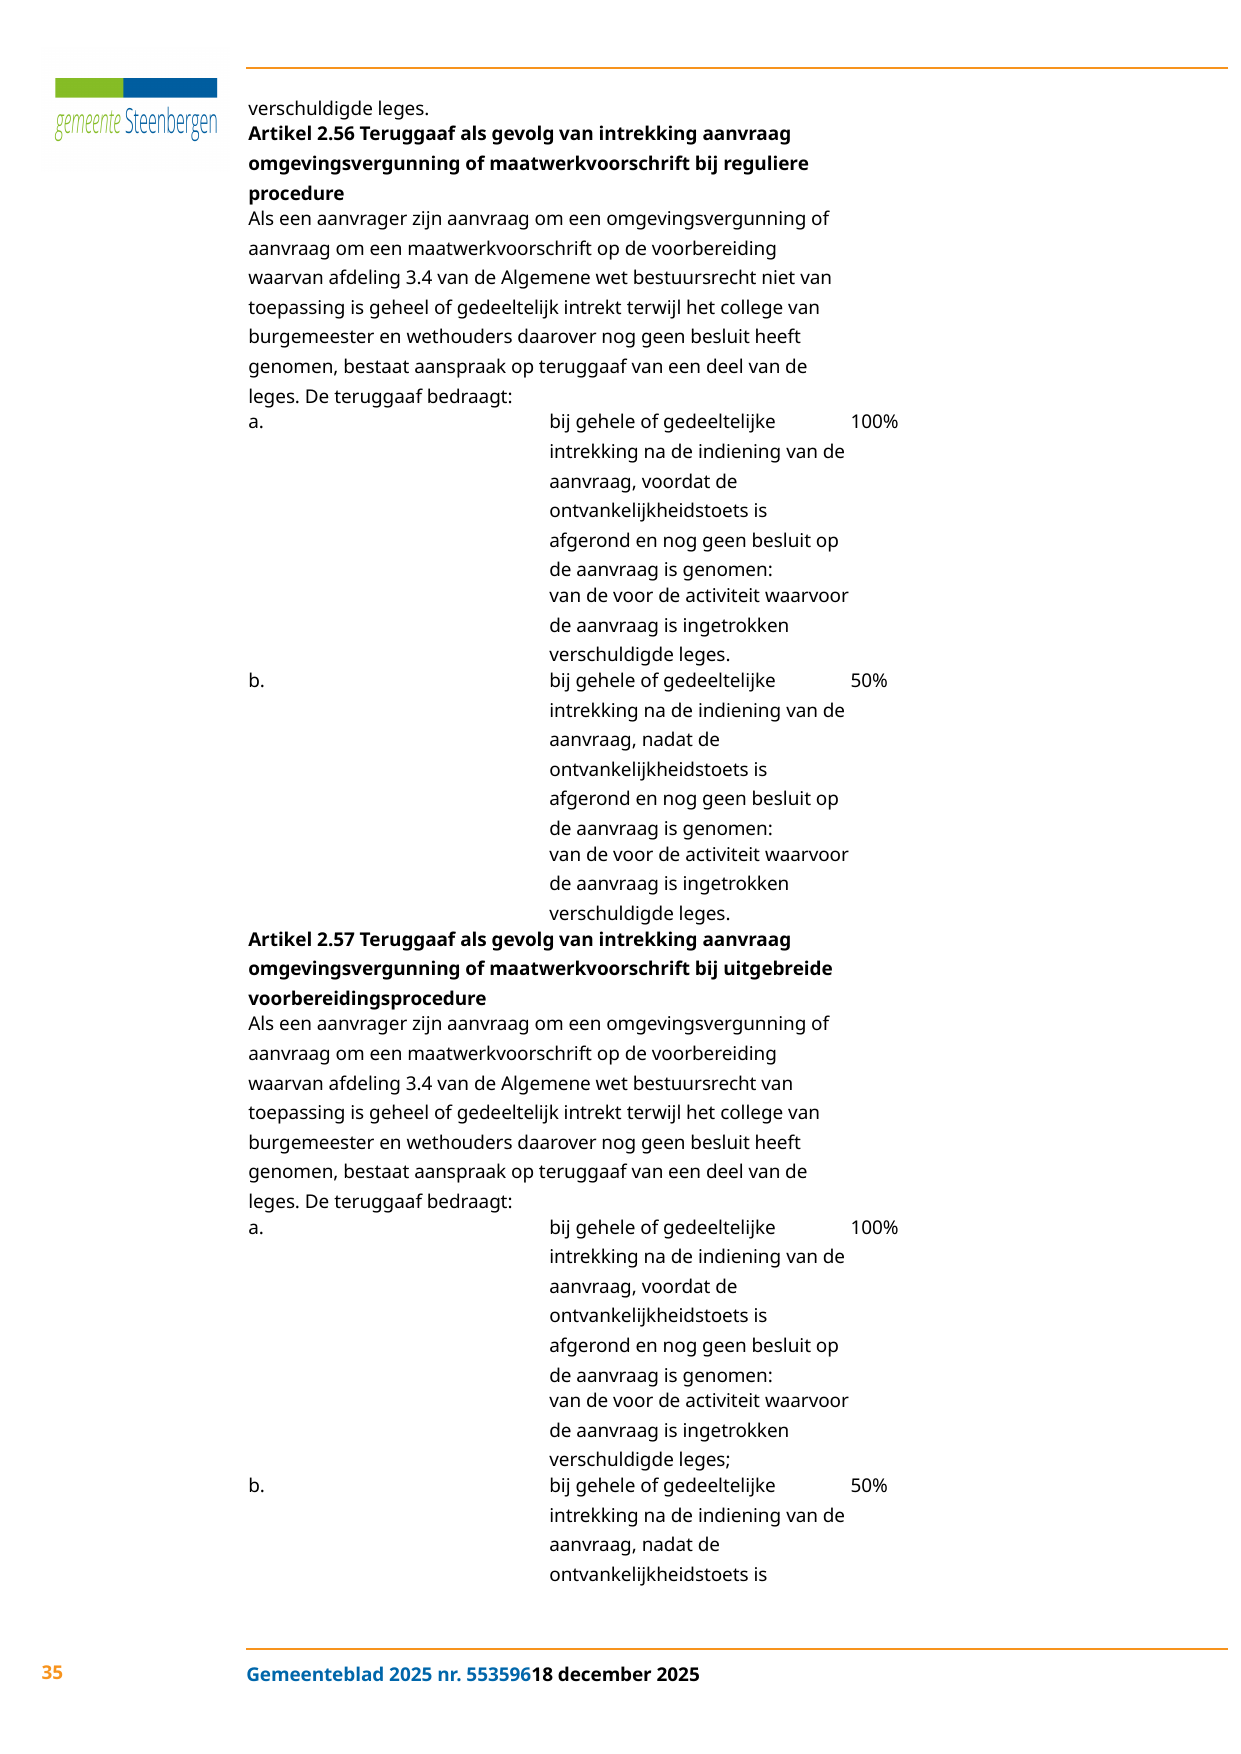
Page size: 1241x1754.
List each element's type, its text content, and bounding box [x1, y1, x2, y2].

table_cell 50% [850, 667, 1152, 841]
table_cell bij gehele of gedeeltelijke intrekking na de indiening van de aanvraag, nadat de ontvankelijkheidstoets is [549, 1473, 850, 1587]
table_cell [850, 95, 1152, 121]
table_cell [850, 121, 1152, 205]
table_cell verschuldigde leges. [248, 95, 850, 121]
table_cell [850, 205, 1152, 409]
table_cell [850, 582, 1152, 667]
table_cell b. [248, 667, 549, 926]
table_cell [248, 1388, 549, 1472]
table_cell 100% [850, 1214, 1152, 1387]
table_cell bij gehele of gedeeltelijke intrekking na de indiening van de aanvraag, voordat de ontvankelijkheidstoets is afgerond en nog geen besluit op de aanvraag is genomen: [549, 1214, 850, 1387]
table_cell Artikel 2.57 Teruggaaf als gevolg van intrekking aanvraag omgevingsvergunning of maatwerkvoorschrift bij uitgebreide voorbereidingsprocedure [248, 926, 850, 1011]
table_cell bij gehele of gedeeltelijke intrekking na de indiening van de aanvraag, nadat de ontvankelijkheidstoets is afgerond en nog geen besluit op de aanvraag is genomen: [549, 667, 850, 841]
table_cell a. [248, 1214, 549, 1387]
table_cell van de voor de activiteit waarvoor de aanvraag is ingetrokken verschuldigde leges. [549, 841, 850, 926]
table_cell b. [248, 1473, 549, 1587]
table_cell [850, 926, 1152, 1011]
table_cell a. [248, 409, 549, 667]
table_cell 50% [850, 1473, 1152, 1587]
table_cell van de voor de activiteit waarvoor de aanvraag is ingetrokken verschuldigde leges. [549, 582, 850, 667]
table_cell Als een aanvrager zijn aanvraag om een omgevingsvergunning of aanvraag om een maatwerkvoorschrift op de voorbereiding waarvan afdeling 3.4 van de Algemene wet bestuursrecht niet van toepassing is geheel of gedeeltelijk intrekt terwijl het college van burgemeester en wethouders daarover nog geen besluit heeft genomen, bestaat aanspraak op teruggaaf van een deel van de leges. De teruggaaf bedraagt: [248, 205, 850, 409]
table_cell [850, 1011, 1152, 1214]
table_cell van de voor de activiteit waarvoor de aanvraag is ingetrokken verschuldigde leges; [549, 1388, 850, 1472]
table_cell [850, 1388, 1152, 1472]
table_cell Als een aanvrager zijn aanvraag om een omgevingsvergunning of aanvraag om een maatwerkvoorschrift op de voorbereiding waarvan afdeling 3.4 van de Algemene wet bestuursrecht van toepassing is geheel of gedeeltelijk intrekt terwijl het college van burgemeester en wethouders daarover nog geen besluit heeft genomen, bestaat aanspraak op teruggaaf van een deel van de leges. De teruggaaf bedraagt: [248, 1011, 850, 1214]
table_cell [850, 841, 1152, 926]
table_cell bij gehele of gedeeltelijke intrekking na de indiening van de aanvraag, voordat de ontvankelijkheidstoets is afgerond en nog geen besluit op de aanvraag is genomen: [549, 409, 850, 582]
table_cell 100% [850, 409, 1152, 582]
table_cell Artikel 2.56 Teruggaaf als gevolg van intrekking aanvraag omgevingsvergunning of maatwerkvoorschrift bij reguliere procedure [248, 121, 850, 205]
picture [41, 47, 231, 172]
